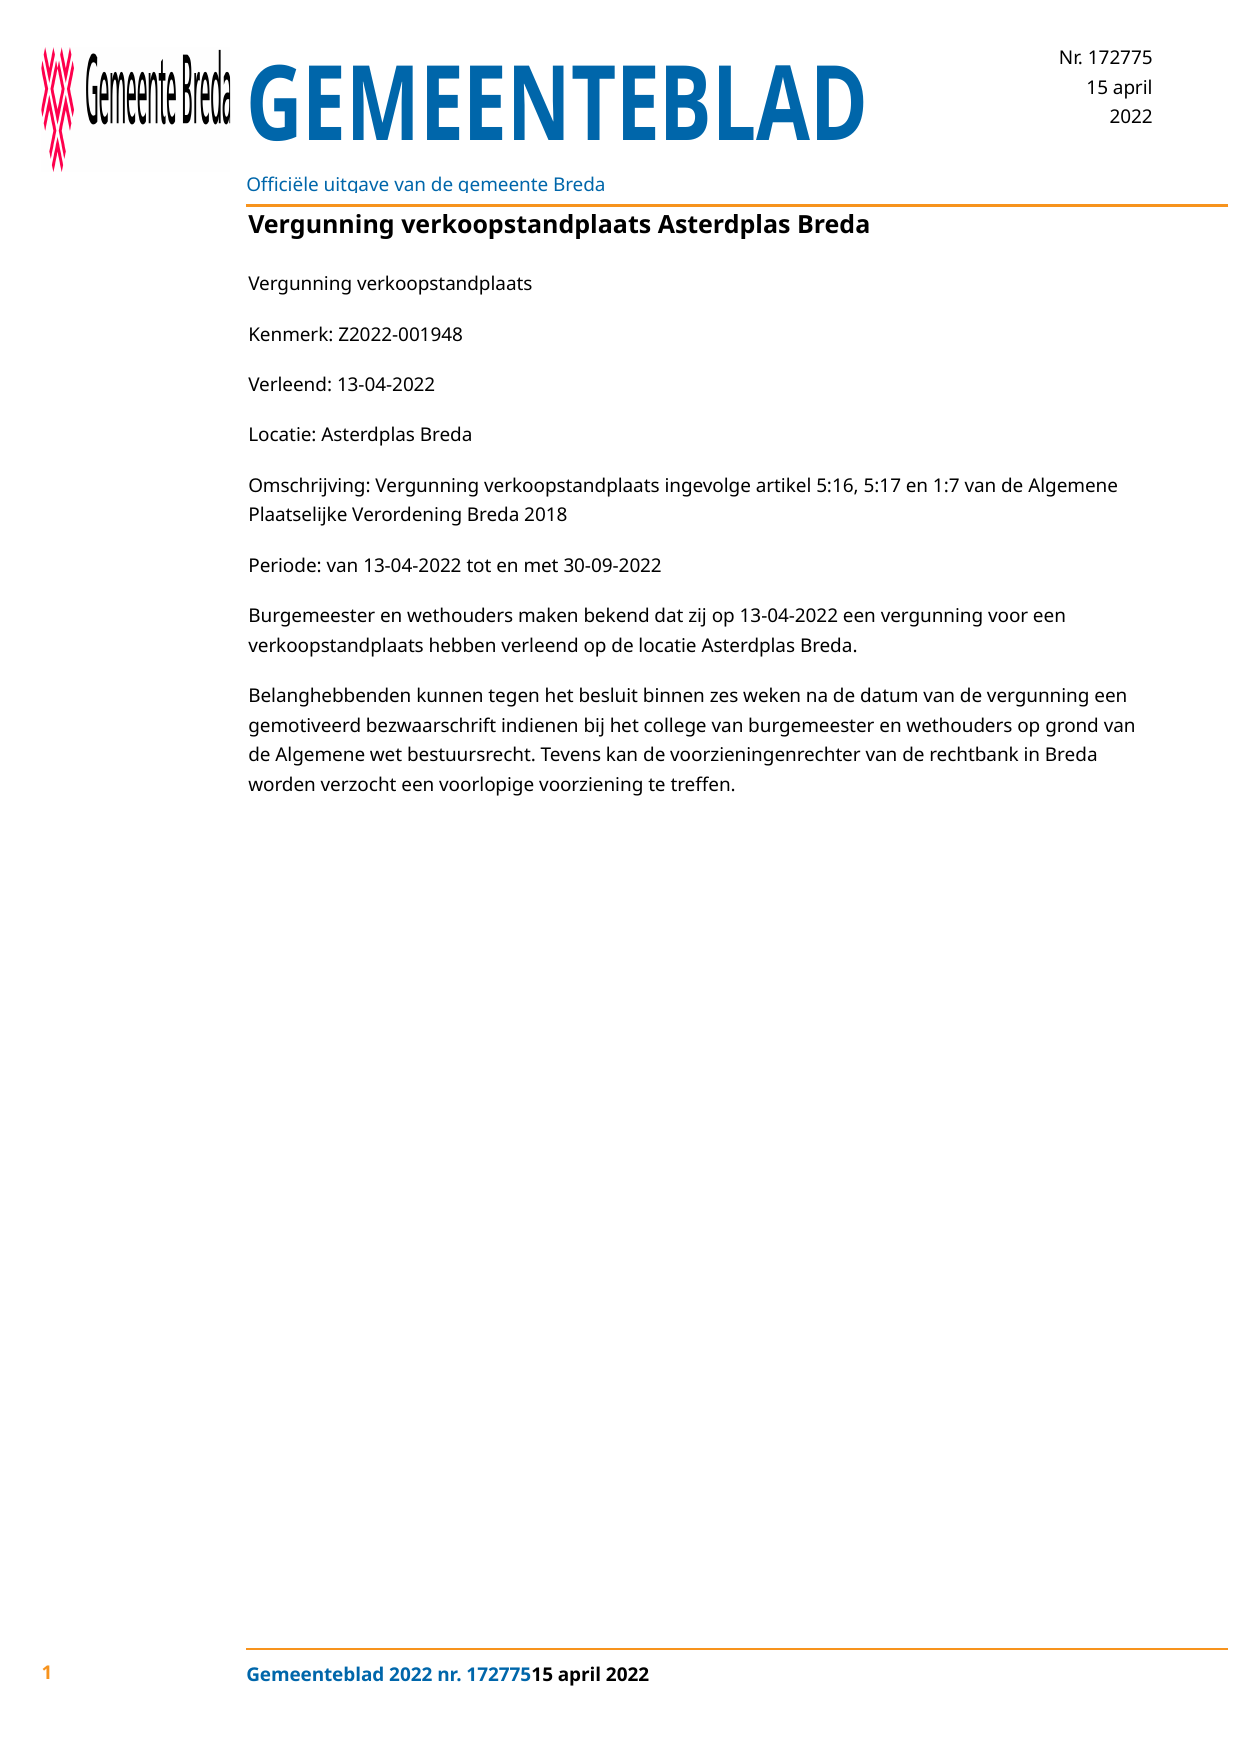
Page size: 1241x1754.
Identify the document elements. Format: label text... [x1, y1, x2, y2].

text Burgemeester en wethouders maken bekend dat zij op 13-04-2022 een vergunning voor een verkoopstandplaats hebben verleend op de locatie Asterdplas Breda. [248, 602, 1152, 658]
text Locatie: Asterdplas Breda [248, 422, 1152, 447]
text Omschrijving: Vergunning verkoopstandplaats ingevolge artikel 5:16, 5:17 en 1:7 van de Algemene Plaatselijke Verordening Breda 2018 [248, 472, 1152, 527]
picture [41, 47, 231, 172]
text Vergunning verkoopstandplaats [248, 270, 1152, 296]
text Verleend: 13-04-2022 [248, 371, 1152, 397]
text Vergunning verkoopstandplaats Asterdplas Breda [248, 207, 1152, 241]
text Kenmerk: Z2022-001948 [248, 321, 1152, 346]
text Periode: van 13-04-2022 tot en met 30-09-2022 [248, 552, 1152, 578]
text Belanghebbenden kunnen tegen het besluit binnen zes weken na de datum van de vergunning een gemotiveerd bezwaarschrift indienen bij het college van burgemeester en wethouders op grond van de Algemene wet bestuursrecht. Tevens kan de voorzieningenrechter van de rechtbank in Breda worden verzocht een voorlopige voorziening te treffen. [248, 682, 1152, 797]
